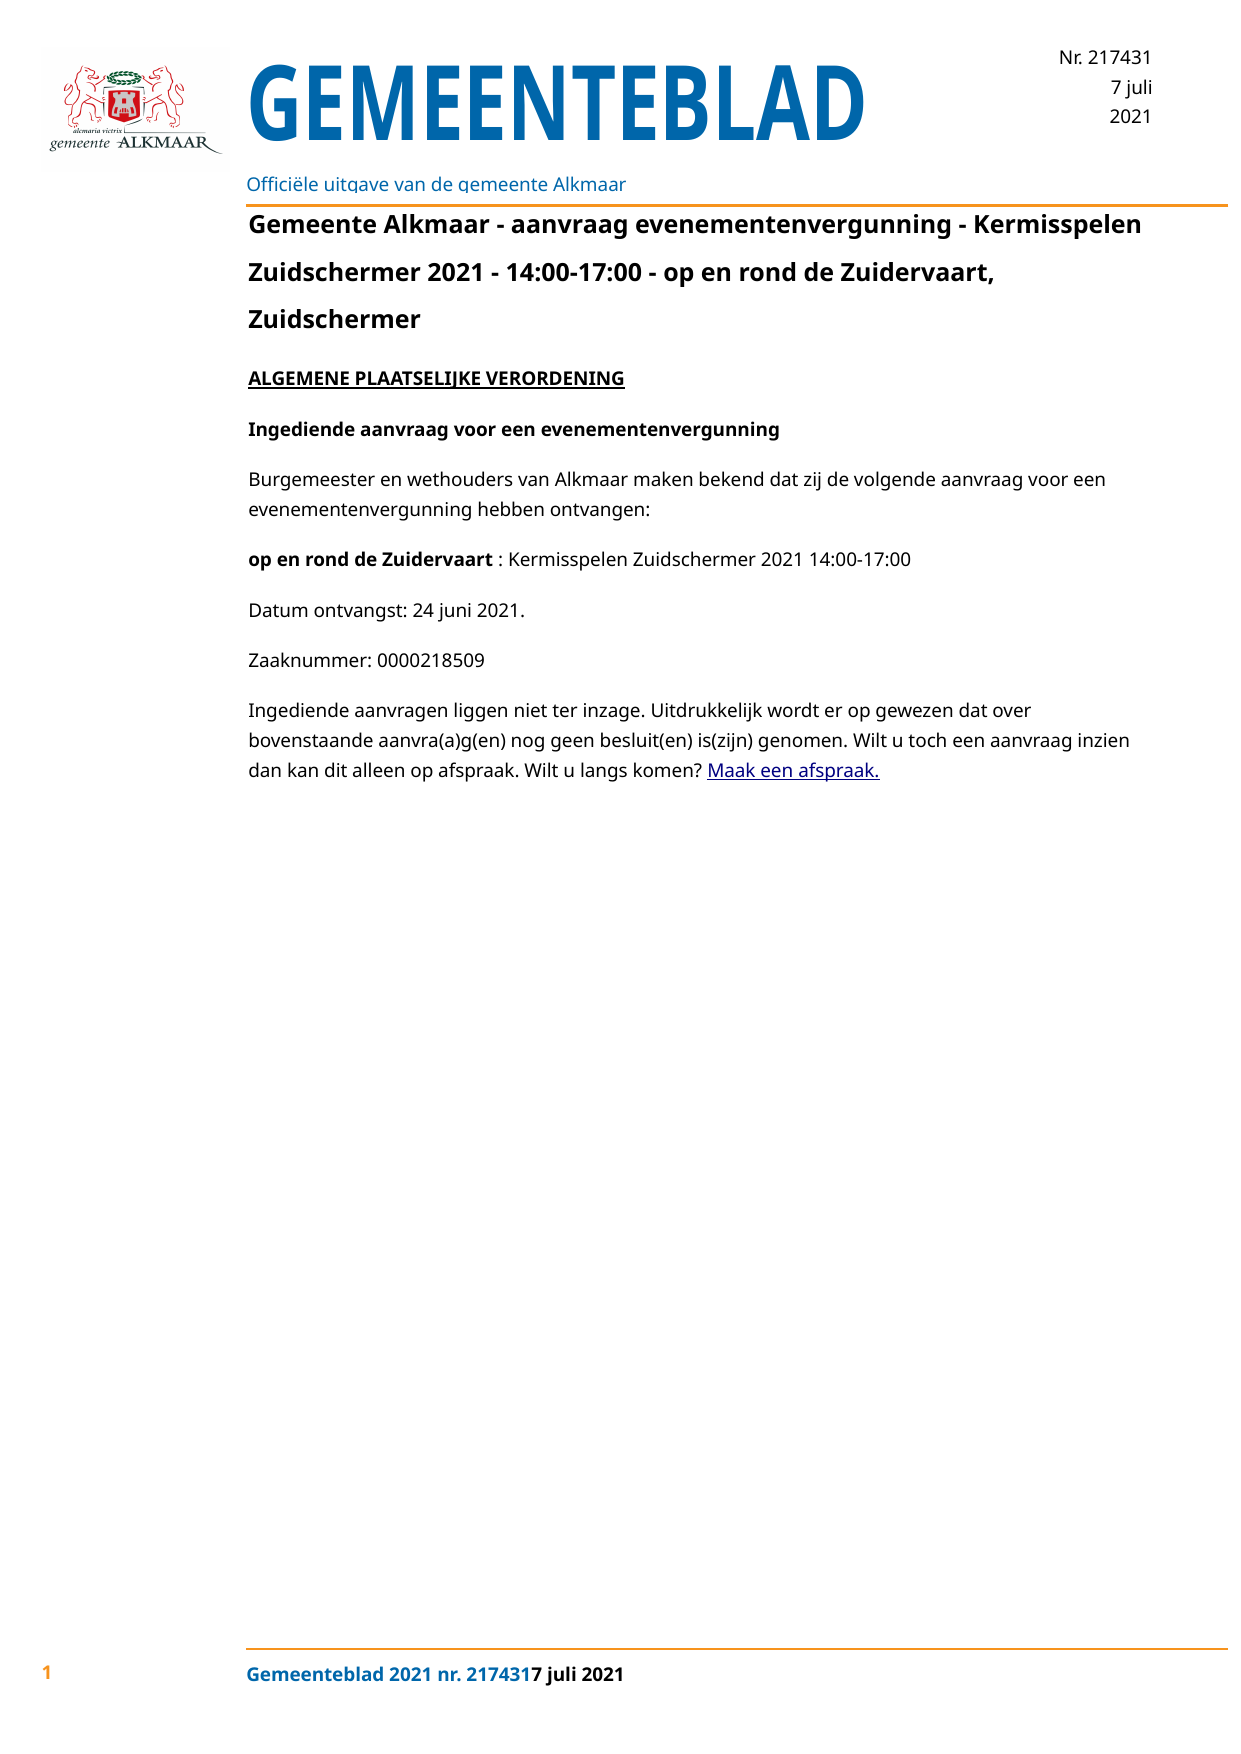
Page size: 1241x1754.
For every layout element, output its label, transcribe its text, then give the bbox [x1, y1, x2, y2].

text op en rond de Zuidervaart : Kermisspelen Zuidschermer 2021 14:00-17:00 [248, 546, 1152, 572]
text Zaaknummer: 0000218509 [248, 647, 1152, 673]
text Ingediende aanvraag voor een evenementenvergunning [248, 416, 1152, 442]
text ALGEMENE PLAATSELIJKE VERORDENING [248, 366, 1152, 391]
text Gemeente Alkmaar - aanvraag evenementenvergunning - Kermisspelen Zuidschermer 2021 - 14:00-17:00 - op en rond de Zuidervaart, Zuidschermer [248, 207, 1152, 336]
picture [41, 47, 231, 172]
text Ingediende aanvragen liggen niet ter inzage. Uitdrukkelijk wordt er op gewezen dat over bovenstaande aanvra(a)g(en) nog geen besluit(en) is(zijn) genomen. Wilt u toch een aanvraag inzien dan kan dit alleen op afspraak. Wilt u langs komen? Maak een afspraak. [248, 698, 1152, 782]
text Datum ontvangst: 24 juni 2021. [248, 597, 1152, 622]
text Burgemeester en wethouders van Alkmaar maken bekend dat zij de volgende aanvraag voor een evenementenvergunning hebben ontvangen: [248, 466, 1152, 522]
